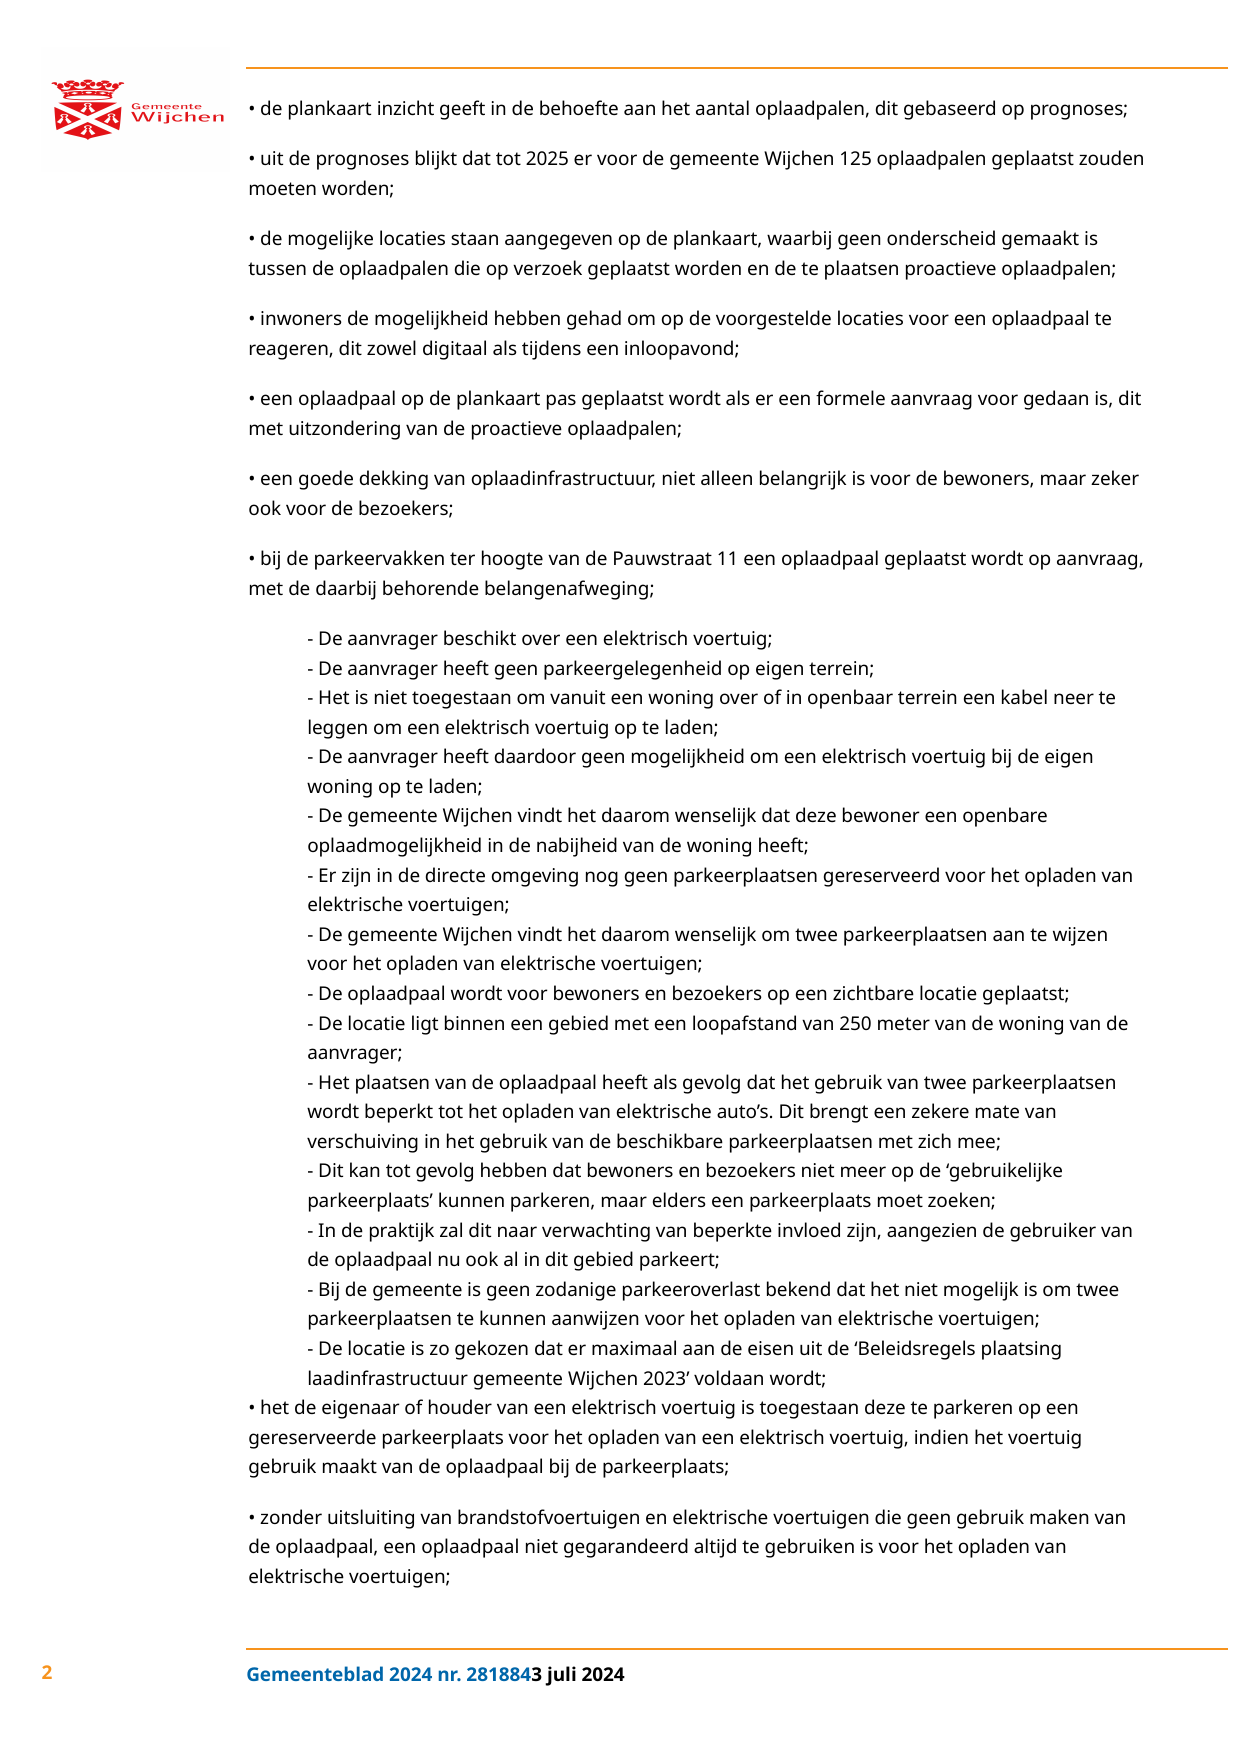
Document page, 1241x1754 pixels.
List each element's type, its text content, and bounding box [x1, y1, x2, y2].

list - De locatie is zo gekozen dat er maximaal aan de eisen uit de ‘Beleidsregels plaatsing laadinfrastructuur gemeente Wijchen 2023’ voldaan wordt; [248, 1335, 1152, 1391]
list - Bij de gemeente is geen zodanige parkeeroverlast bekend dat het niet mogelijk is om twee parkeerplaatsen te kunnen aanwijzen voor het opladen van elektrische voertuigen; [248, 1276, 1152, 1331]
text • het de eigenaar of houder van een elektrisch voertuig is toegestaan deze te parkeren op een gereserveerde parkeerplaats voor het opladen van een elektrisch voertuig, indien het voertuig gebruik maakt van de oplaadpaal bij de parkeerplaats; [248, 1394, 1152, 1479]
list - In de praktijk zal dit naar verwachting van beperkte invloed zijn, aangezien de gebruiker van de oplaadpaal nu ook al in dit gebied parkeert; [248, 1217, 1152, 1272]
text • de plankaart inzicht geeft in de behoefte aan het aantal oplaadpalen, dit gebaseerd op prognoses; [248, 95, 1152, 121]
list - Het is niet toegestaan om vanuit een woning over of in openbaar terrein een kabel neer te leggen om een elektrisch voertuig op te laden; [248, 684, 1152, 740]
text • bij de parkeervakken ter hoogte van de Pauwstraat 11 een oplaadpaal geplaatst wordt op aanvraag, met de daarbij behorende belangenafweging; [248, 545, 1152, 601]
list - De oplaadpaal wordt voor bewoners en bezoekers op een zichtbare locatie geplaatst; [248, 980, 1152, 1006]
list - De locatie ligt binnen een gebied met een loopafstand van 250 meter van de woning van de aanvrager; [248, 1010, 1152, 1065]
list - De aanvrager heeft daardoor geen mogelijkheid om een elektrisch voertuig bij de eigen woning op te laden; [248, 743, 1152, 799]
list - Dit kan tot gevolg hebben dat bewoners en bezoekers niet meer op de ‘gebruikelijke parkeerplaats’ kunnen parkeren, maar elders een parkeerplaats moet zoeken; [248, 1158, 1152, 1213]
text • een oplaadpaal op de plankaart pas geplaatst wordt als er een formele aanvraag voor gedaan is, dit met uitzondering van de proactieve oplaadpalen; [248, 385, 1152, 441]
list - Er zijn in de directe omgeving nog geen parkeerplaatsen gereserveerd voor het opladen van elektrische voertuigen; [248, 862, 1152, 917]
text • uit de prognoses blijkt dat tot 2025 er voor de gemeente Wijchen 125 oplaadpalen geplaatst zouden moeten worden; [248, 145, 1152, 201]
list - De aanvrager heeft geen parkeergelegenheid op eigen terrein; [248, 655, 1152, 681]
text • een goede dekking van oplaadinfrastructuur, niet alleen belangrijk is voor de bewoners, maar zeker ook voor de bezoekers; [248, 465, 1152, 521]
text • de mogelijke locaties staan aangegeven op de plankaart, waarbij geen onderscheid gemaakt is tussen de oplaadpalen die op verzoek geplaatst worden en de te plaatsen proactieve oplaadpalen; [248, 225, 1152, 281]
list - De aanvrager beschikt over een elektrisch voertuig; [248, 625, 1152, 651]
picture [41, 47, 231, 172]
text • inwoners de mogelijkheid hebben gehad om op de voorgestelde locaties voor een oplaadpaal te reageren, dit zowel digitaal als tijdens een inloopavond; [248, 305, 1152, 361]
list - De gemeente Wijchen vindt het daarom wenselijk om twee parkeerplaatsen aan te wijzen voor het opladen van elektrische voertuigen; [248, 921, 1152, 976]
list - De gemeente Wijchen vindt het daarom wenselijk dat deze bewoner een openbare oplaadmogelijkheid in de nabijheid van de woning heeft; [248, 803, 1152, 858]
text • zonder uitsluiting van brandstofvoertuigen en elektrische voertuigen die geen gebruik maken van de oplaadpaal, een oplaadpaal niet gegarandeerd altijd te gebruiken is voor het opladen van elektrische voertuigen; [248, 1504, 1152, 1589]
list - Het plaatsen van de oplaadpaal heeft als gevolg dat het gebruik van twee parkeerplaatsen wordt beperkt tot het opladen van elektrische auto’s. Dit brengt een zekere mate van verschuiving in het gebruik van de beschikbare parkeerplaatsen met zich mee; [248, 1069, 1152, 1154]
